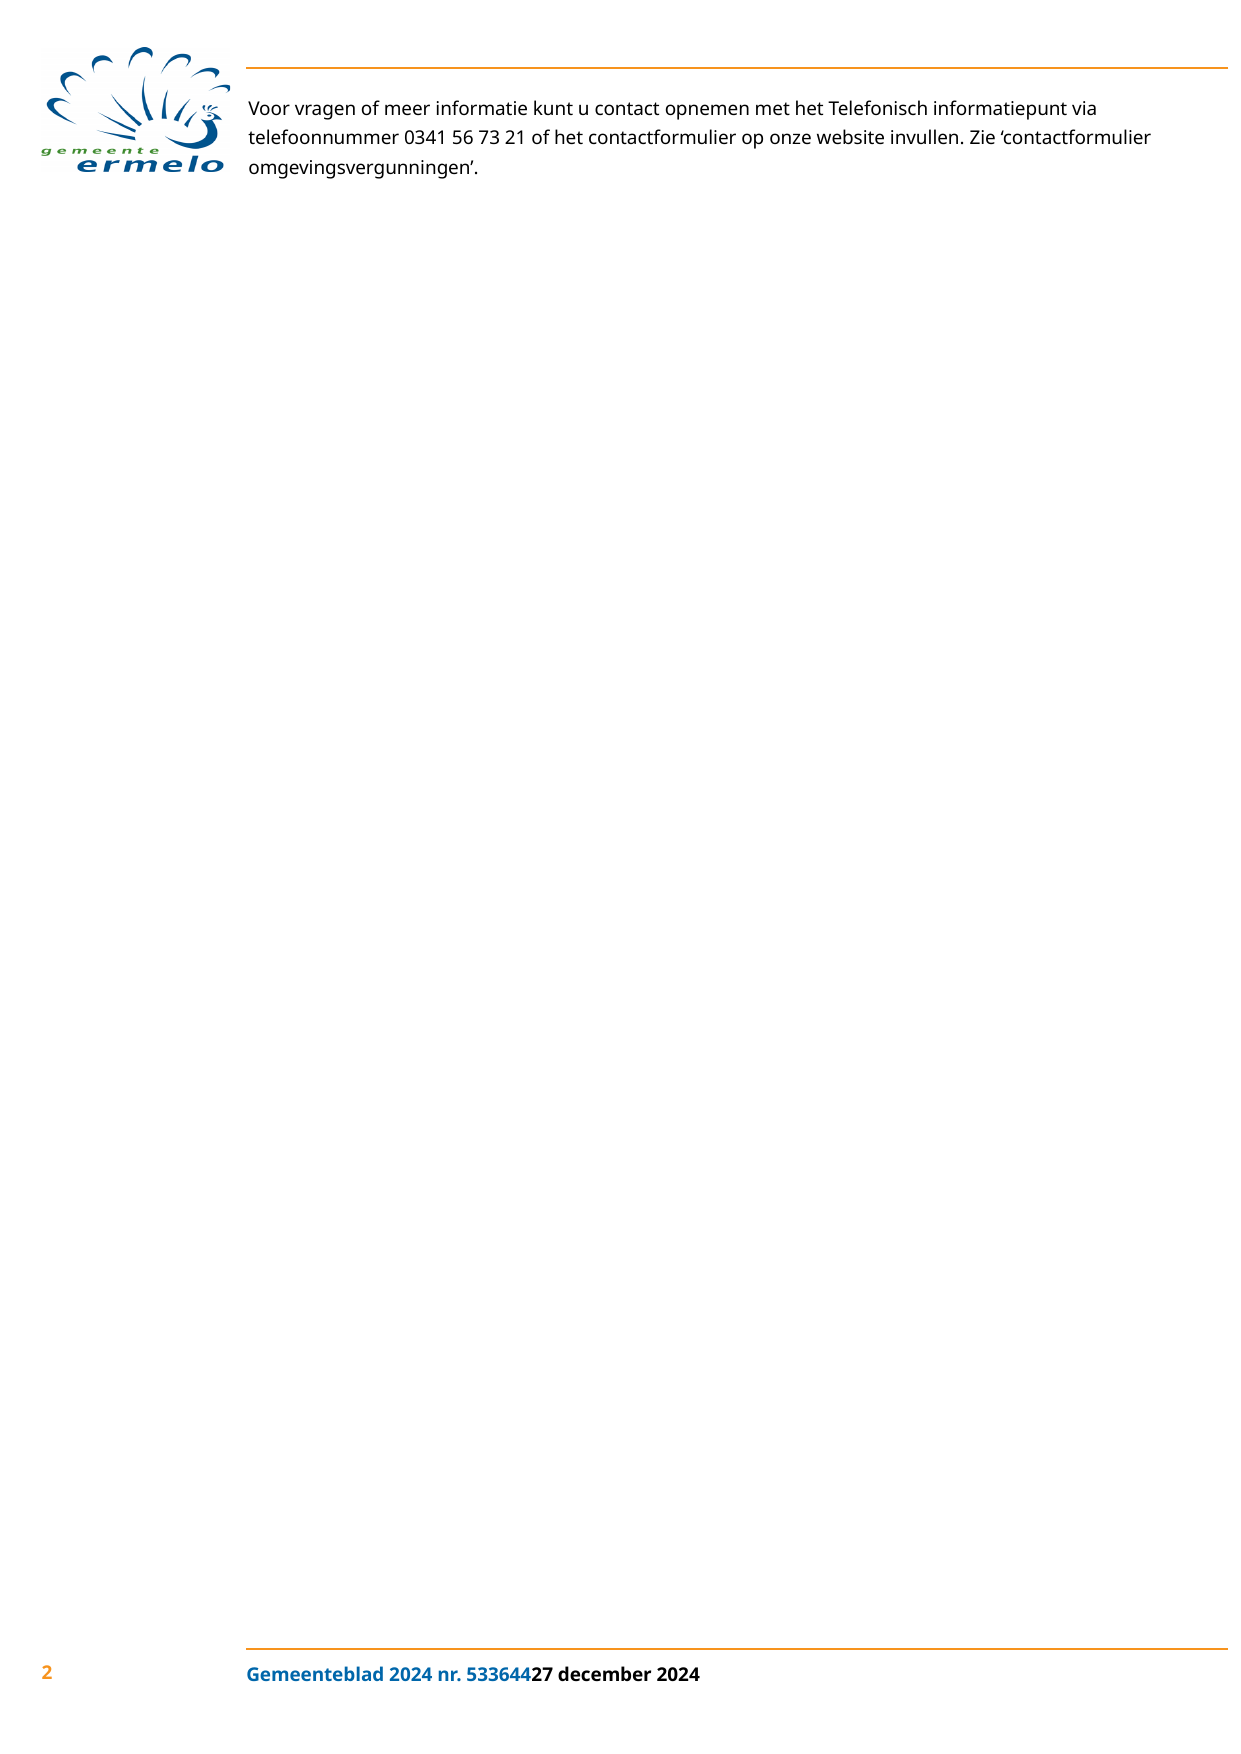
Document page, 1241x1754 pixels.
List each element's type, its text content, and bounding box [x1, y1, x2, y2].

picture [41, 47, 231, 172]
text Voor vragen of meer informatie kunt u contact opnemen met het Telefonisch informatiepunt via telefoonnummer 0341 56 73 21 of het contactformulier op onze website invullen. Zie ‘contactformulier omgevingsvergunningen’. [248, 95, 1152, 180]
